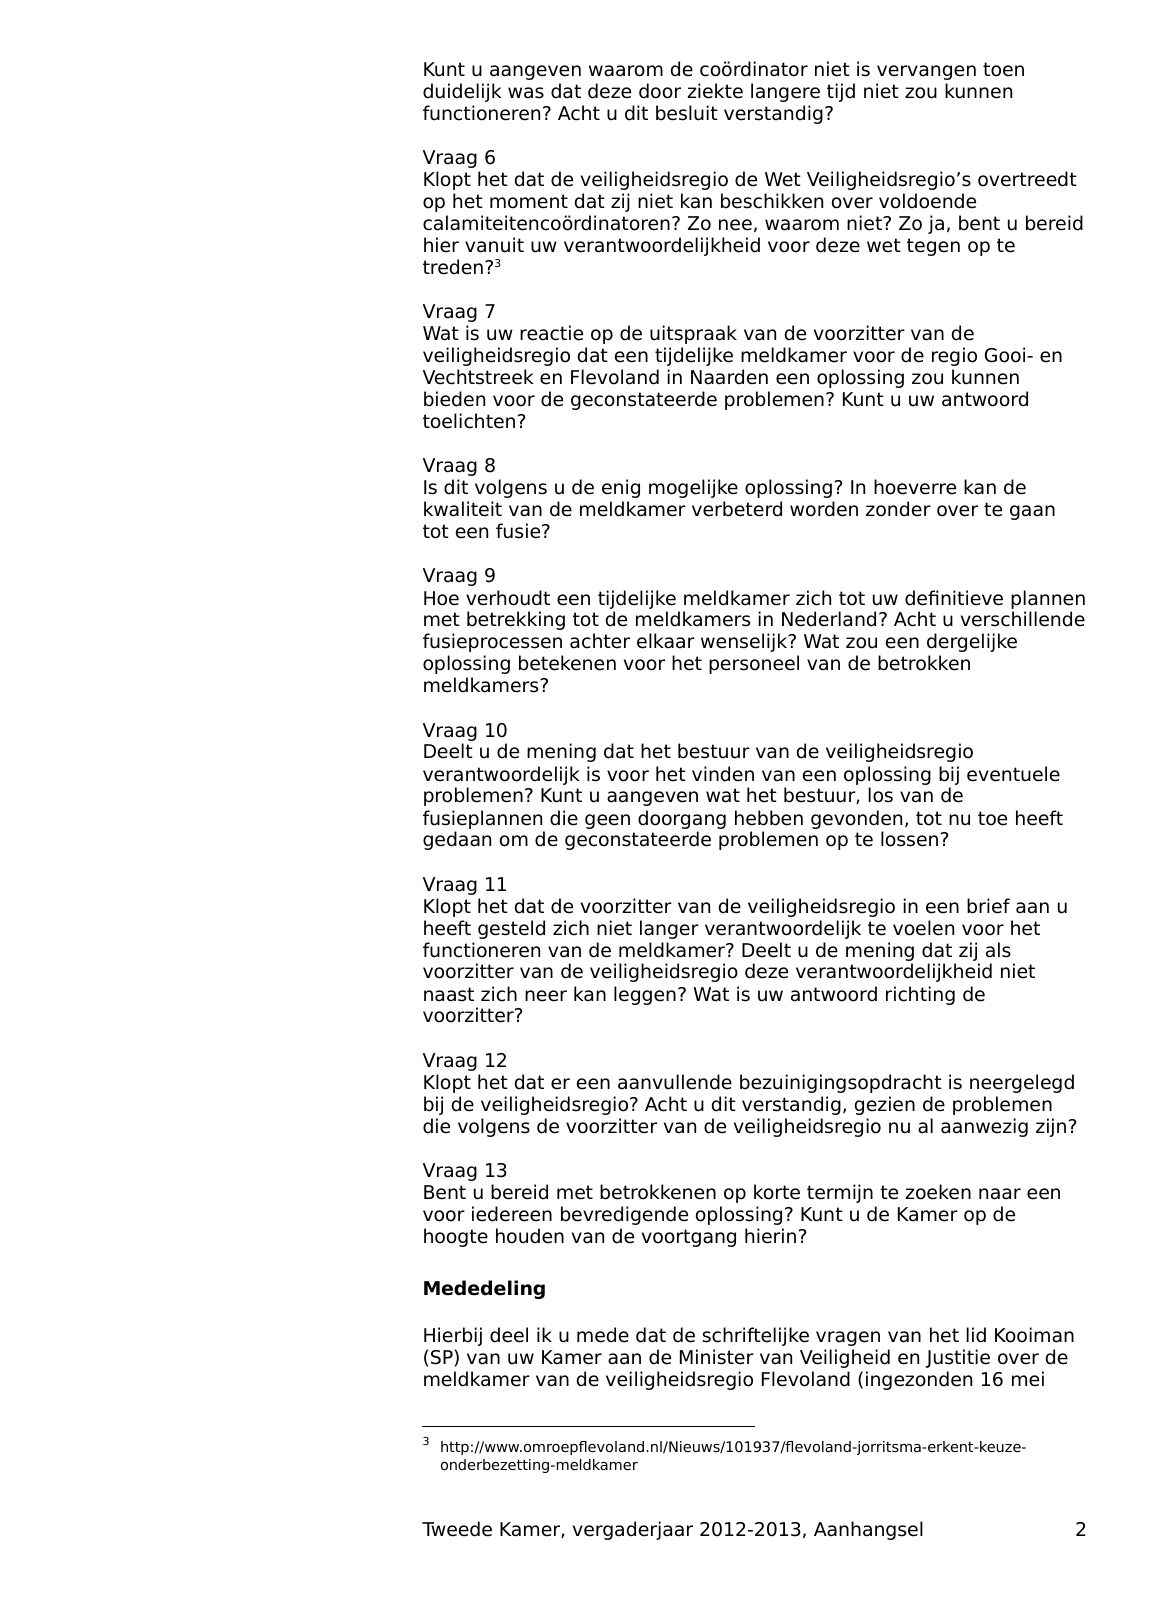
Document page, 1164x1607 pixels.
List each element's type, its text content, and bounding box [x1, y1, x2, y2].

text Deelt u de mening dat het bestuur van de veiligheidsregio verantwoordelijk is voor het vinden van een oplossing bij eventuele problemen? Kunt u aangeven wat het bestuur, los van de fusieplannen die geen doorgang hebben gevonden, tot nu toe heeft gedaan om de geconstateerde problemen op te lossen? [422, 741, 1087, 851]
text Klopt het dat de veiligheidsregio de Wet Veiligheidsregio’s overtreedt op het moment dat zij niet kan beschikken over voldoende calamiteitencoördinatoren? Zo nee, waarom niet? Zo ja, bent u bereid hier vanuit uw verantwoordelijkheid voor deze wet tegen op te treden? [422, 169, 1087, 279]
text Vraag 6 [422, 147, 1087, 169]
text Is dit volgens u de enig mogelijke oplossing? In hoeverre kan de kwaliteit van de meldkamer verbeterd worden zonder over te gaan tot een fusie? [422, 477, 1087, 543]
text http://www.omroepflevoland.nl/Nieuws/101937/flevoland-jorritsma-erkent-keuze-onderbezetting-meldkamer [422, 1435, 1087, 1474]
text Klopt het dat de voorzitter van de veiligheidsregio in een brief aan u heeft gesteld zich niet langer verantwoordelijk te voelen voor het functioneren van de meldkamer? Deelt u de mening dat zij als voorzitter van de veiligheidsregio deze verantwoordelijkheid niet naast zich neer kan leggen? Wat is uw antwoord richting de voorzitter? [422, 896, 1087, 1027]
text Kunt u aangeven waarom de coördinator niet is vervangen toen duidelijk was dat deze door ziekte langere tijd niet zou kunnen functioneren? Acht u dit besluit verstandig? [422, 59, 1087, 125]
text Vraag 10 [422, 719, 1087, 741]
text Vraag 9 [422, 565, 1087, 587]
text Vraag 13 [422, 1160, 1087, 1182]
text Vraag 11 [422, 873, 1087, 896]
text Vraag 8 [422, 455, 1087, 477]
text Hoe verhoudt een tijdelijke meldkamer zich tot uw definitieve plannen met betrekking tot de meldkamers in Nederland? Acht u verschillende fusieprocessen achter elkaar wenselijk? Wat zou een dergelijke oplossing betekenen voor het personeel van de betrokken meldkamers? [422, 587, 1087, 697]
text Vraag 7 [422, 301, 1087, 323]
text Hierbij deel ik u mede dat de schriftelijke vragen van het lid Kooiman (SP) van uw Kamer aan de Minister van Veiligheid en Justitie over de meldkamer van de veiligheidsregio Flevoland (ingezonden 16 mei [422, 1324, 1087, 1391]
text Klopt het dat er een aanvullende bezuinigingsopdracht is neergelegd bij de veiligheidsregio? Acht u dit verstandig, gezien de problemen die volgens de voorzitter van de veiligheidsregio nu al aanwezig zijn? [422, 1072, 1087, 1137]
text Vraag 12 [422, 1049, 1087, 1072]
subtitle Mededeling [422, 1278, 1087, 1299]
text Wat is uw reactie op de uitspraak van de voorzitter van de veiligheidsregio dat een tijdelijke meldkamer voor de regio Gooi- en Vechtstreek en Flevoland in Naarden een oplossing zou kunnen bieden voor de geconstateerde problemen? Kunt u uw antwoord toelichten? [422, 323, 1087, 433]
text Bent u bereid met betrokkenen op korte termijn te zoeken naar een voor iedereen bevredigende oplossing? Kunt u de Kamer op de hoogte houden van de voortgang hierin? [422, 1182, 1087, 1248]
